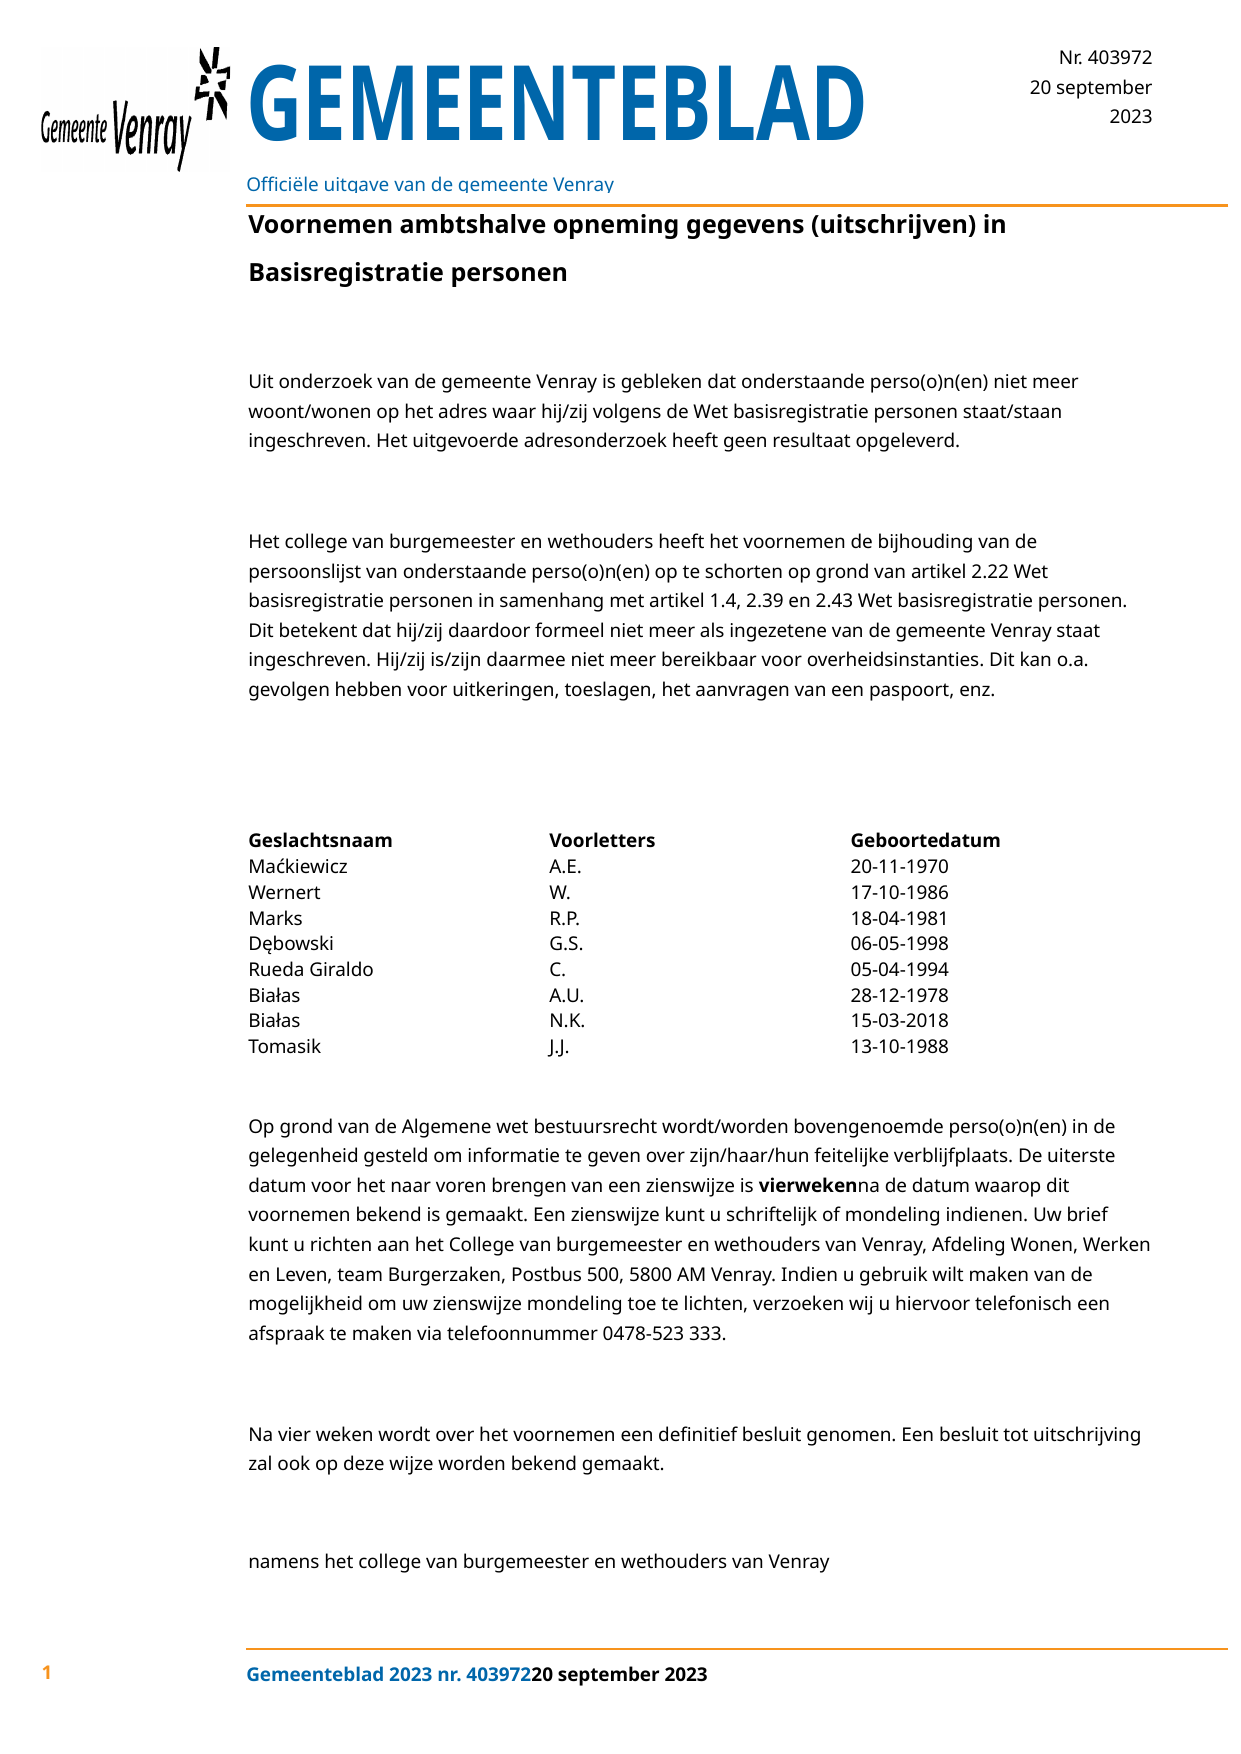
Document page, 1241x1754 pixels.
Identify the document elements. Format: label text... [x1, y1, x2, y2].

table_cell 05-04-1994 [850, 956, 1152, 982]
table_cell G.S. [549, 931, 850, 956]
table_header Geboortedatum [850, 828, 1152, 853]
table_cell 20-11-1970 [850, 853, 1152, 879]
table_cell Białas [248, 982, 549, 1008]
table_cell 06-05-1998 [850, 931, 1152, 956]
table_cell 15-03-2018 [850, 1008, 1152, 1033]
table_cell C. [549, 956, 850, 982]
text Het college van burgemeester en wethouders heeft het voornemen de bijhouding van de persoonslijst van onderstaande perso(o)n(en) op te schorten op grond van artikel 2.22 Wet basisregistratie personen in samenhang met artikel 1.4, 2.39 en 2.43 Wet basisregistratie personen. Dit betekent dat hij/zij daardoor formeel niet meer als ingezetene van de gemeente Venray staat ingeschreven. Hij/zij is/zijn daarmee niet meer bereikbaar voor overheidsinstanties. Dit kan o.a. gevolgen hebben voor uitkeringen, toeslagen, het aanvragen van een paspoort, enz. [248, 528, 1152, 702]
table_cell W. [549, 879, 850, 905]
table_cell Wernert [248, 879, 549, 905]
table_header Geslachtsnaam [248, 828, 549, 853]
table_cell R.P. [549, 905, 850, 931]
table_cell A.E. [549, 853, 850, 879]
table_cell N.K. [549, 1008, 850, 1033]
text Uit onderzoek van de gemeente Venray is gebleken dat onderstaande perso(o)n(en) niet meer woont/wonen op het adres waar hij/zij volgens de Wet basisregistratie personen staat/staan ingeschreven. Het uitgevoerde adresonderzoek heeft geen resultaat opgeleverd. [248, 368, 1152, 453]
table_cell Tomasik [248, 1034, 549, 1059]
picture [41, 47, 231, 172]
table_cell 18-04-1981 [850, 905, 1152, 931]
table_cell 28-12-1978 [850, 982, 1152, 1008]
text Op grond van de Algemene wet bestuursrecht wordt/worden bovengenoemde perso(o)n(en) in de gelegenheid gesteld om informatie te geven over zijn/haar/hun feitelijke verblijfplaats. De uiterste datum voor het naar voren brengen van een zienswijze is vierwekenna de datum waarop dit voornemen bekend is gemaakt. Een zienswijze kunt u schriftelijk of mondeling indienen. Uw brief kunt u richten aan het College van burgemeester en wethouders van Venray, Afdeling Wonen, Werken en Leven, team Burgerzaken, Postbus 500, 5800 AM Venray. Indien u gebruik wilt maken van de mogelijkheid om uw zienswijze mondeling toe te lichten, verzoeken wij u hiervoor telefonisch een afspraak te maken via telefoonnummer 0478-523 333. [248, 1113, 1152, 1346]
text Voornemen ambtshalve opneming gegevens (uitschrijven) in Basisregistratie personen [248, 207, 1152, 288]
text namens het college van burgemeester en wethouders van Venray [248, 1548, 1152, 1574]
table_cell Białas [248, 1008, 549, 1033]
table_cell Rueda Giraldo [248, 956, 549, 982]
table_cell Maćkiewicz [248, 853, 549, 879]
text Na vier weken wordt over het voornemen een definitief besluit genomen. Een besluit tot uitschrijving zal ook op deze wijze worden bekend gemaakt. [248, 1421, 1152, 1476]
table_cell A.U. [549, 982, 850, 1008]
table_cell Dębowski [248, 931, 549, 956]
table_cell Marks [248, 905, 549, 931]
table_cell J.J. [549, 1034, 850, 1059]
table_cell 17-10-1986 [850, 879, 1152, 905]
table_header Voorletters [549, 828, 850, 853]
table_cell 13-10-1988 [850, 1034, 1152, 1059]
